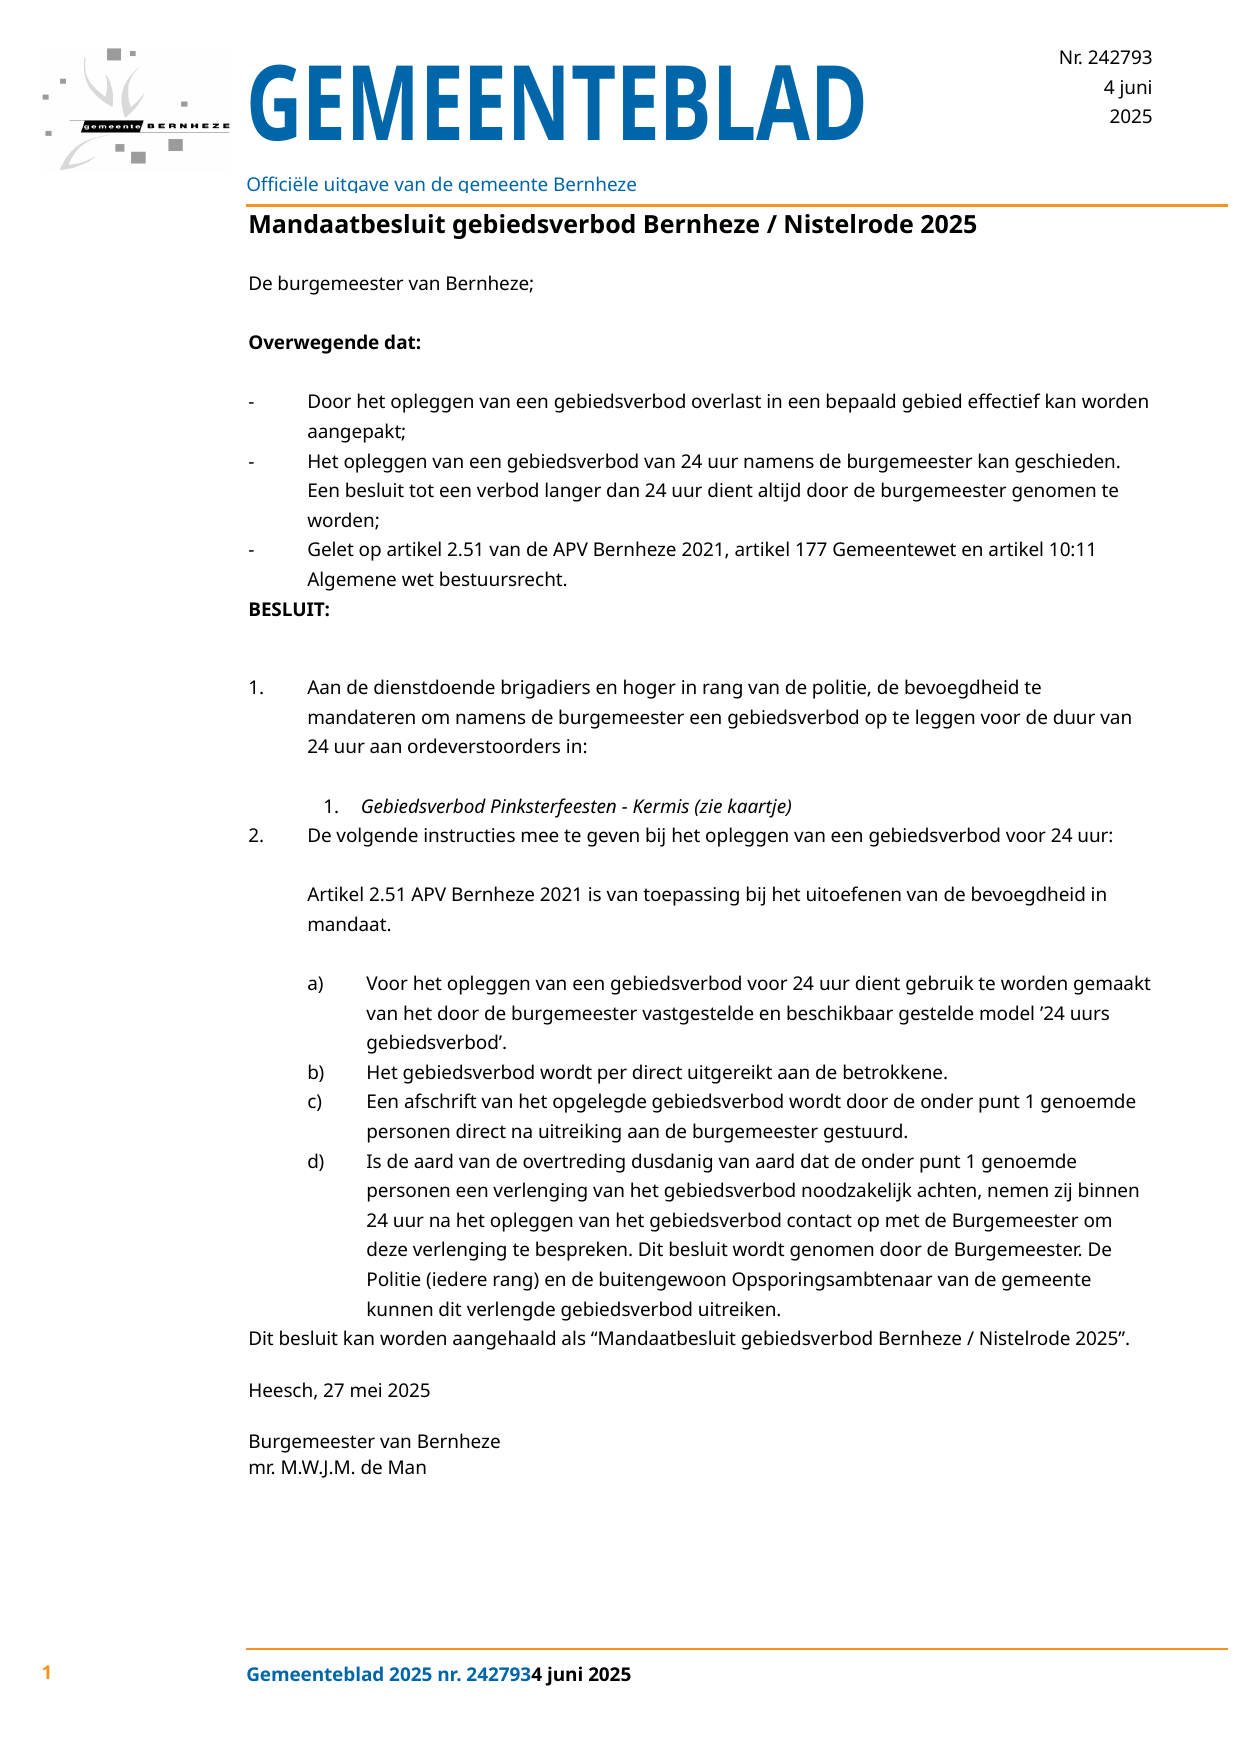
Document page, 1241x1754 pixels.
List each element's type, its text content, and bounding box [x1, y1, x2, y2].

list Voor het opleggen van een gebiedsverbod voor 24 uur dient gebruik te worden gemaakt van het door de burgemeester vastgestelde en beschikbaar gestelde model ’24 uurs gebiedsverbod’. [307, 970, 1152, 1055]
picture [41, 47, 231, 172]
text Overwegende dat: [248, 329, 1152, 355]
list Gelet op artikel 2.51 van de APV Bernheze 2021, artikel 177 Gemeentewet en artikel 10:11 Algemene wet bestuursrecht. [248, 537, 1152, 592]
text Dit besluit kan worden aangehaald als “Mandaatbesluit gebiedsverbod Bernheze / Nistelrode 2025”. [248, 1325, 1152, 1351]
list Door het opleggen van een gebiedsverbod overlast in een bepaald gebied effectief kan worden aangepakt; [248, 389, 1152, 444]
list Het gebiedsverbod wordt per direct uitgereikt aan de betrokkene. [307, 1059, 1152, 1085]
list Het opleggen van een gebiedsverbod van 24 uur namens de burgemeester kan geschieden. Een besluit tot een verbod langer dan 24 uur dient altijd door de burgemeester genomen te worden; [248, 448, 1152, 533]
list Gebiedsverbod Pinksterfeesten - Kermis (zie kaartje) [323, 793, 1152, 819]
text Burgemeester van Bernheze [248, 1428, 1152, 1454]
list Artikel 2.51 APV Bernheze 2021 is van toepassing bij het uitoefenen van de bevoegdheid in mandaat. [248, 882, 1152, 937]
text mr. M.W.J.M. de Man [248, 1454, 1152, 1480]
list De volgende instructies mee te geven bij het opleggen van een gebiedsverbod voor 24 uur: [248, 822, 1152, 848]
list Aan de dienstdoende brigadiers en hoger in rang van de politie, de bevoegdheid te mandateren om namens de burgemeester een gebiedsverbod op te leggen voor de duur van 24 uur aan ordeverstoorders in: [248, 674, 1152, 759]
text De burgemeester van Bernheze; [248, 270, 1152, 296]
text Mandaatbesluit gebiedsverbod Bernheze / Nistelrode 2025 [248, 207, 1152, 241]
list Is de aard van de overtreding dusdanig van aard dat de onder punt 1 genoemde personen een verlenging van het gebiedsverbod noodzakelijk achten, nemen zij binnen 24 uur na het opleggen van het gebiedsverbod contact op met de Burgemeester om deze verlenging te bespreken. Dit besluit wordt genomen door de Burgemeester. De Politie (iedere rang) en de buitengewoon Opsporingsambtenaar van de gemeente kunnen dit verlengde gebiedsverbod uitreiken. [307, 1148, 1152, 1322]
list Een afschrift van het opgelegde gebiedsverbod wordt door de onder punt 1 genoemde personen direct na uitreiking aan de burgemeester gestuurd. [307, 1089, 1152, 1144]
text BESLUIT: [248, 596, 1152, 621]
text Heesch, 27 mei 2025 [248, 1377, 1152, 1403]
